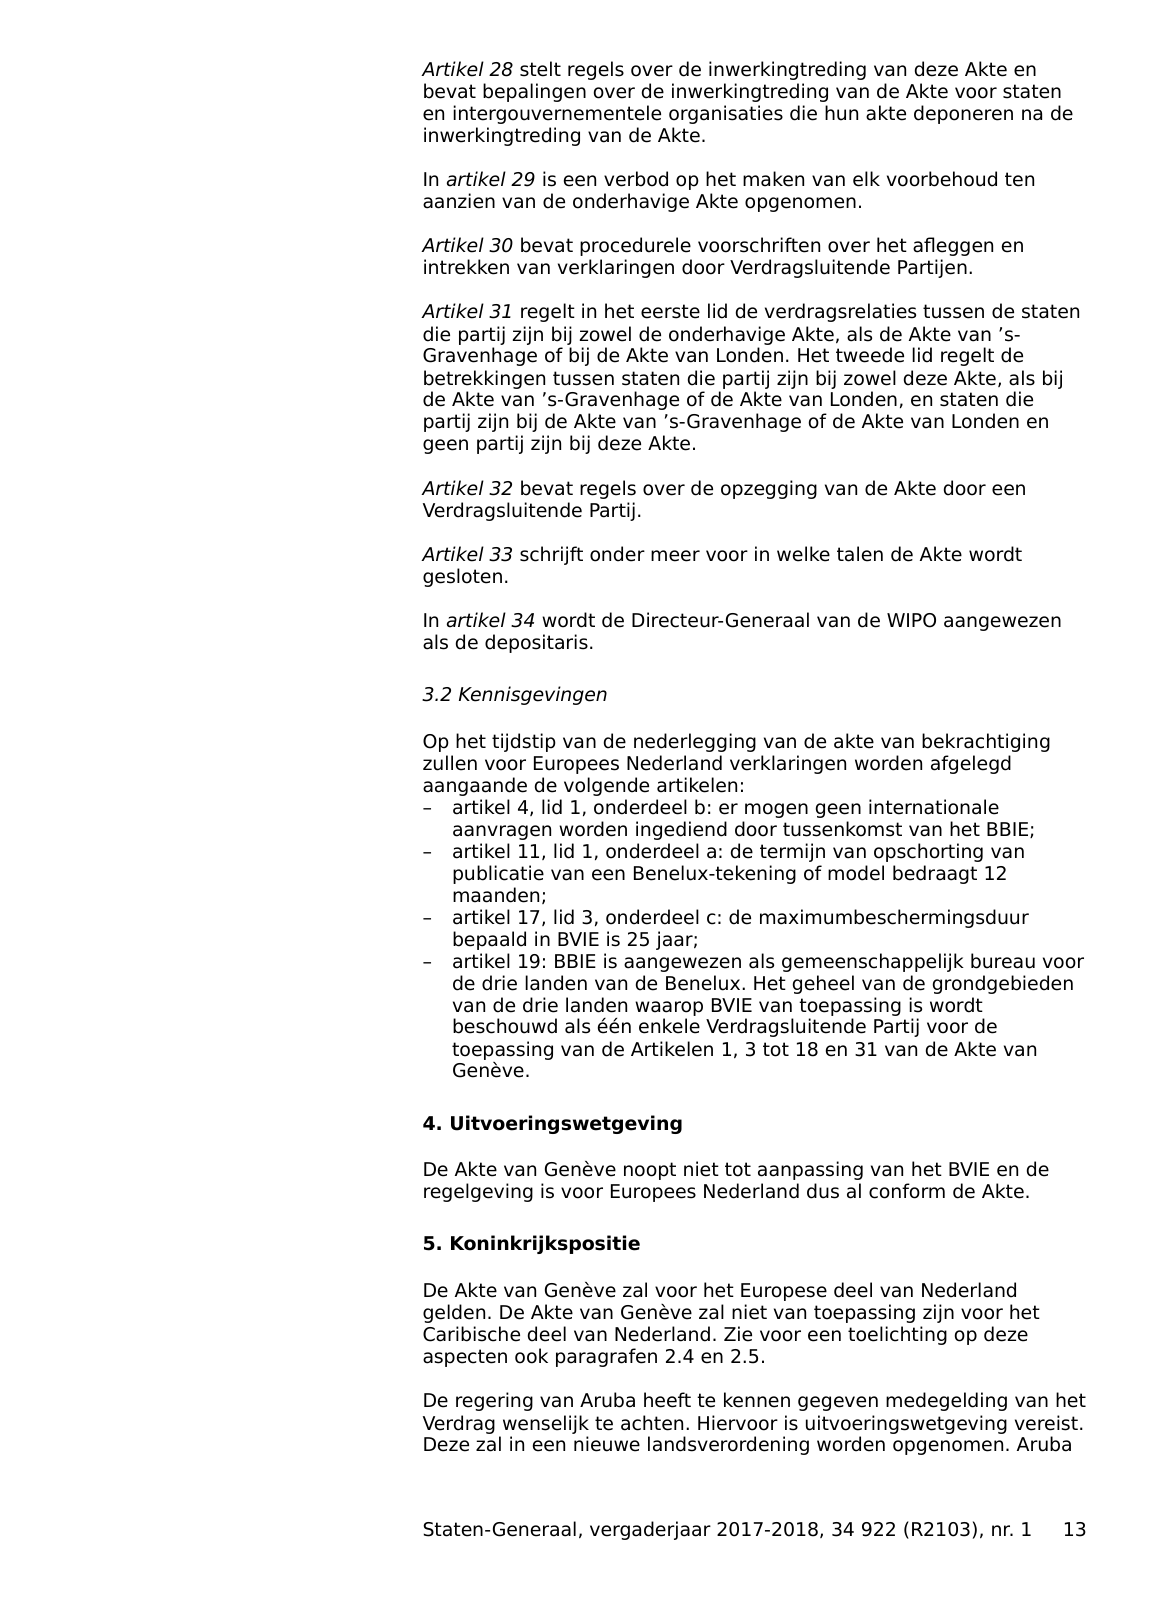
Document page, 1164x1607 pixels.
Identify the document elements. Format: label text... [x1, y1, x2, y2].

text Artikel 33 schrijft onder meer voor in welke talen de Akte wordt gesloten. [422, 544, 1087, 588]
text – artikel 17, lid 3, onderdeel c: de maximumbeschermingsduur bepaald in BVIE is 25 jaar; [422, 907, 1087, 951]
text – artikel 19: BBIE is aangewezen als gemeenschappelijk bureau voor de drie landen van de Benelux. Het geheel van de grondgebieden van de drie landen waarop BVIE van toepassing is wordt beschouwd als één enkele Verdragsluitende Partij voor de toepassing van de Artikelen 1, 3 tot 18 en 31 van de Akte van Genève. [422, 951, 1087, 1082]
text In artikel 34 wordt de Directeur-Generaal van de WIPO aangewezen als de depositaris. [422, 610, 1087, 654]
text De Akte van Genève zal voor het Europese deel van Nederland gelden. De Akte van Genève zal niet van toepassing zijn voor het Caribische deel van Nederland. Zie voor een toelichting op deze aspecten ook paragrafen 2.4 en 2.5. [422, 1280, 1087, 1368]
text De Akte van Genève noopt niet tot aanpassing van het BVIE en de regelgeving is voor Europees Nederland dus al conform de Akte. [422, 1159, 1087, 1203]
text De regering van Aruba heeft te kennen gegeven medegelding van het Verdrag wenselijk te achten. Hiervoor is uitvoeringswetgeving vereist. Deze zal in een nieuwe landsverordening worden opgenomen. Aruba [422, 1390, 1087, 1456]
subtitle 5. Koninkrijkspositie [422, 1233, 1087, 1255]
text – artikel 11, lid 1, onderdeel a: de termijn van opschorting van publicatie van een Benelux-tekening of model bedraagt 12 maanden; [422, 841, 1087, 907]
text In artikel 29 is een verbod op het maken van elk voorbehoud ten aanzien van de onderhavige Akte opgenomen. [422, 169, 1087, 213]
text Artikel 31 regelt in het eerste lid de verdragsrelaties tussen de staten die partij zijn bij zowel de onderhavige Akte, als de Akte van ’s-Gravenhage of bij de Akte van Londen. Het tweede lid regelt de betrekkingen tussen staten die partij zijn bij zowel deze Akte, als bij de Akte van ’s-Gravenhage of de Akte van Londen, en staten die partij zijn bij de Akte van ’s-Gravenhage of de Akte van Londen en geen partij zijn bij deze Akte. [422, 301, 1087, 455]
subtitle 4. Uitvoeringswetgeving [422, 1112, 1087, 1134]
text – artikel 4, lid 1, onderdeel b: er mogen geen internationale aanvragen worden ingediend door tussenkomst van het BBIE; [422, 797, 1087, 841]
text Artikel 30 bevat procedurele voorschriften over het afleggen en intrekken van verklaringen door Verdragsluitende Partijen. [422, 235, 1087, 279]
text Artikel 32 bevat regels over de opzegging van de Akte door een Verdragsluitende Partij. [422, 477, 1087, 521]
text Op het tijdstip van de nederlegging van de akte van bekrachtiging zullen voor Europees Nederland verklaringen worden afgelegd aangaande de volgende artikelen: [422, 731, 1087, 797]
text Artikel 28 stelt regels over de inwerkingtreding van deze Akte en bevat bepalingen over de inwerkingtreding van de Akte voor staten en intergouvernementele organisaties die hun akte deponeren na de inwerkingtreding van de Akte. [422, 59, 1087, 147]
subtitle 3.2 Kennisgevingen [422, 684, 1087, 706]
